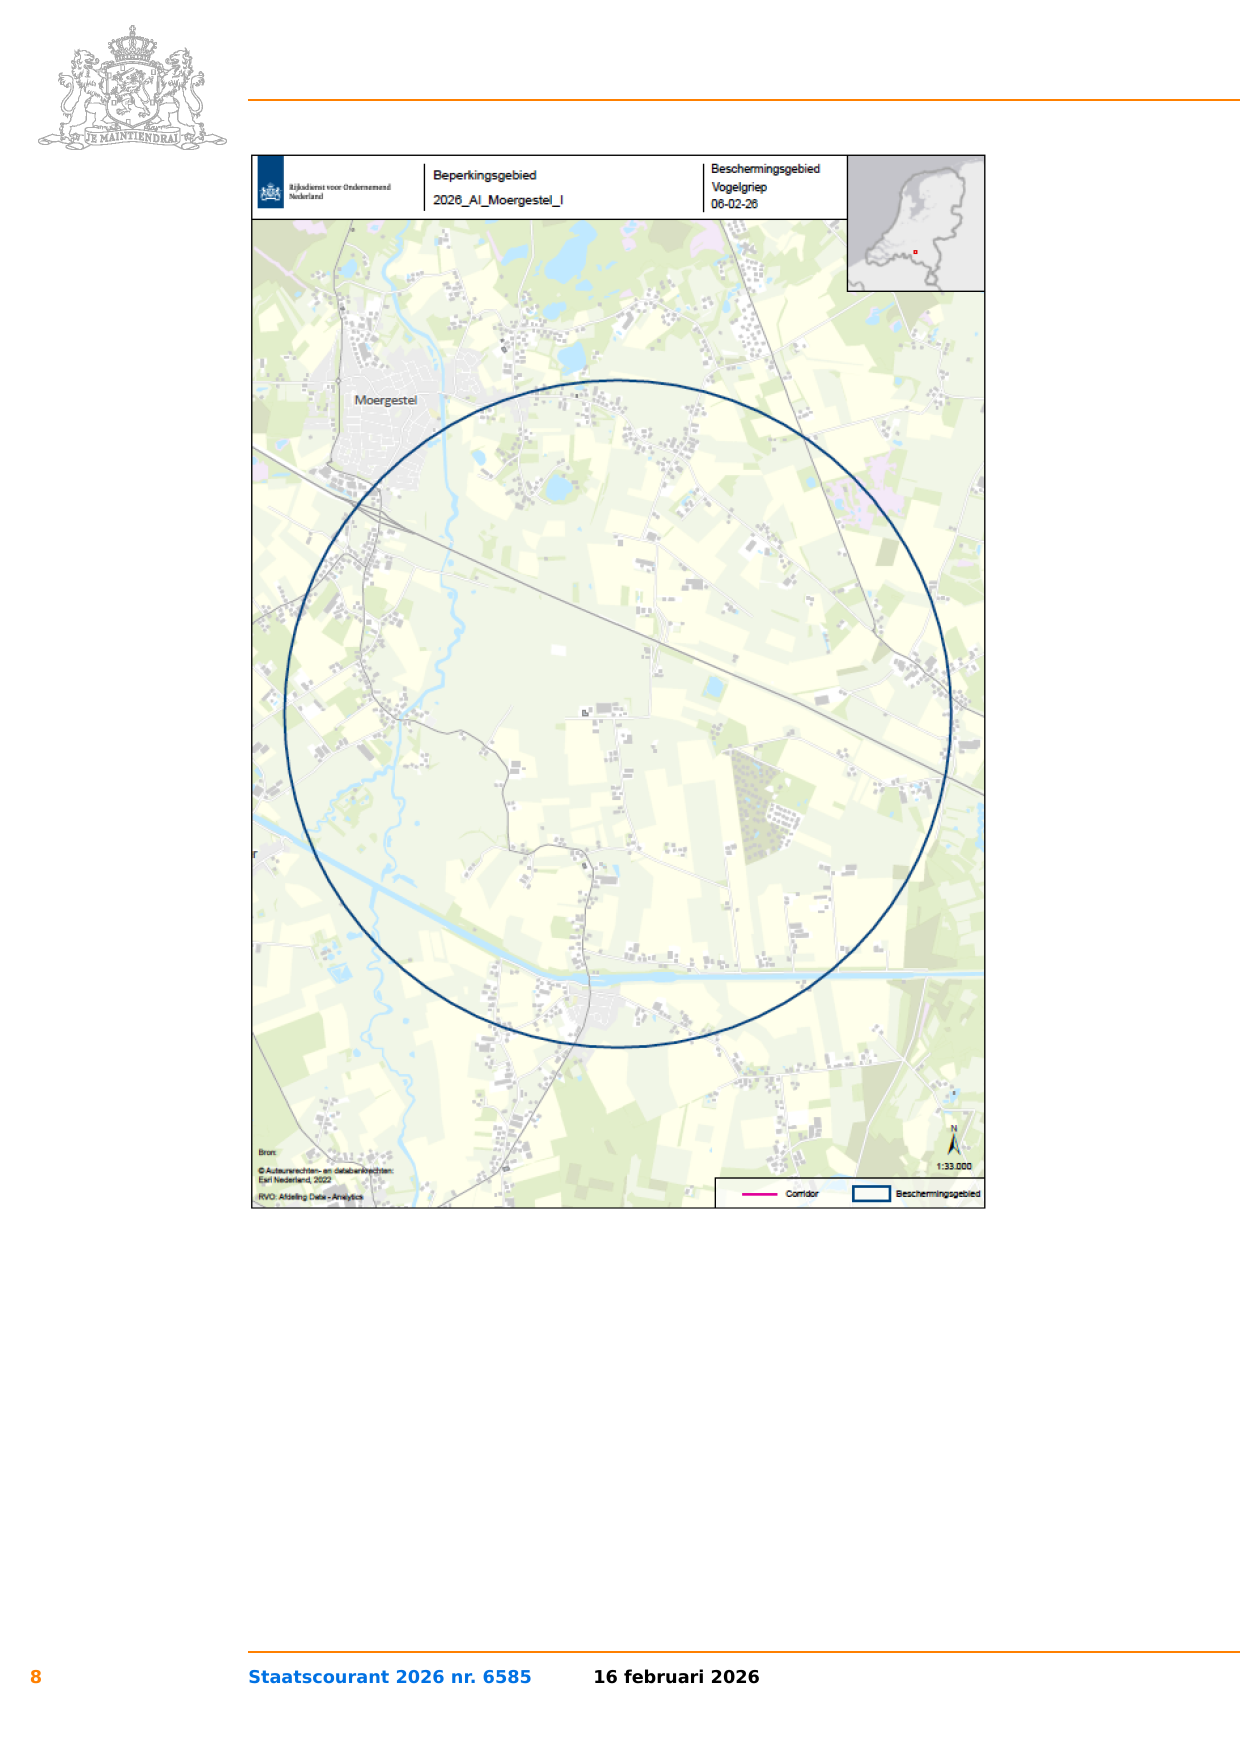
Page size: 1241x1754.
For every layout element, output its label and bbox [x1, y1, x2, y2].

picture [248, 151, 987, 1209]
picture [38, 25, 227, 150]
